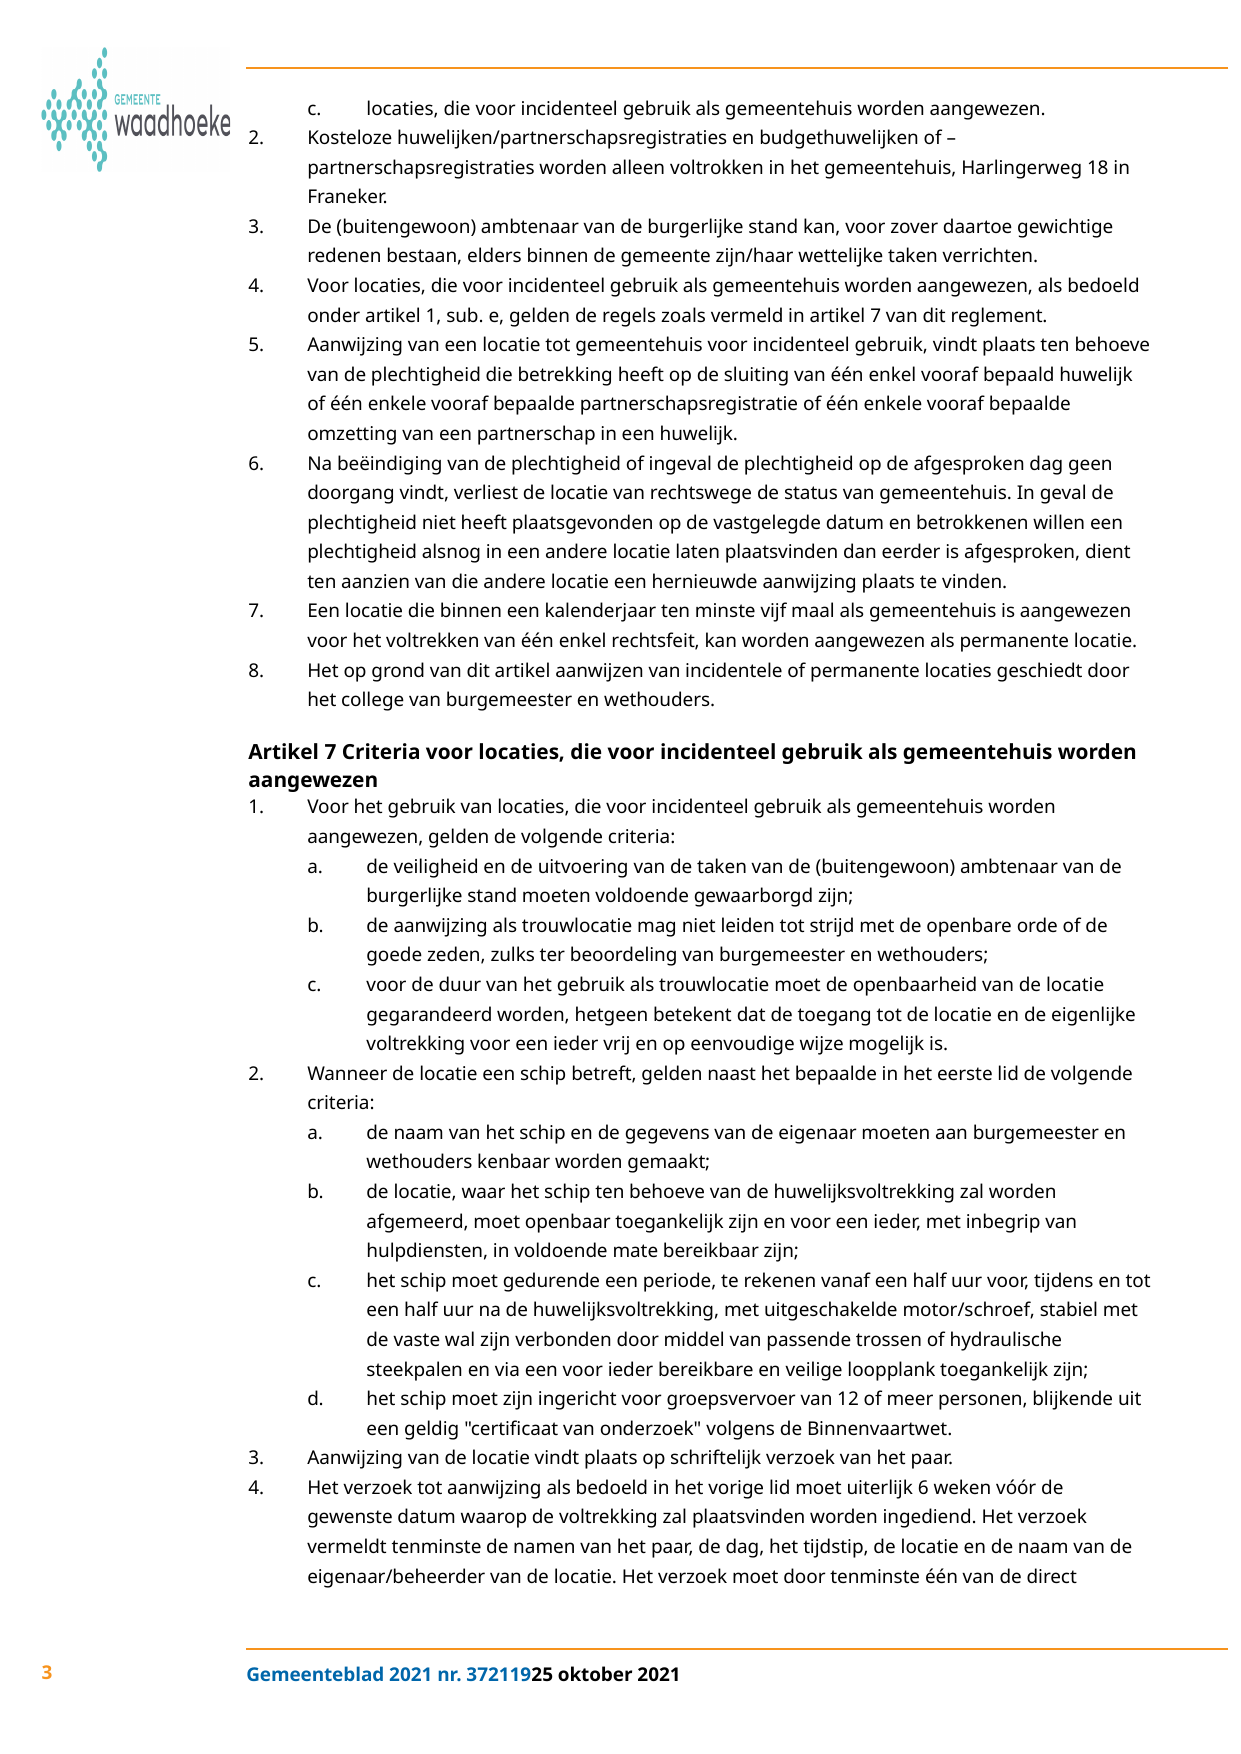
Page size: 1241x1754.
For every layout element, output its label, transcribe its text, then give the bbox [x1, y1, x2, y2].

list Een locatie die binnen een kalenderjaar ten minste vijf maal als gemeentehuis is aangewezen voor het voltrekken van één enkel rechtsfeit, kan worden aangewezen als permanente locatie. [248, 598, 1152, 653]
list Het verzoek tot aanwijzing als bedoeld in het vorige lid moet uiterlijk 6 weken vóór de gewenste datum waarop de voltrekking zal plaatsvinden worden ingediend. Het verzoek vermeldt tenminste de namen van het paar, de dag, het tijdstip, de locatie en de naam van de eigenaar/beheerder van de locatie. Het verzoek moet door tenminste één van de direct [248, 1474, 1152, 1589]
list Voor het gebruik van locaties, die voor incidenteel gebruik als gemeentehuis worden aangewezen, gelden de volgende criteria: [248, 794, 1152, 849]
list het schip moet gedurende een periode, te rekenen vanaf een half uur voor, tijdens en tot een half uur na de huwelijksvoltrekking, met uitgeschakelde motor/schroef, stabiel met de vaste wal zijn verbonden door middel van passende trossen of hydraulische steekpalen en via een voor ieder bereikbare en veilige loopplank toegankelijk zijn; [307, 1267, 1152, 1382]
list voor de duur van het gebruik als trouwlocatie moet de openbaarheid van de locatie gegarandeerd worden, hetgeen betekent dat de toegang tot de locatie en de eigenlijke voltrekking voor een ieder vrij en op eenvoudige wijze mogelijk is. [307, 971, 1152, 1056]
list Voor locaties, die voor incidenteel gebruik als gemeentehuis worden aangewezen, als bedoeld onder artikel 1, sub. e, gelden de regels zoals vermeld in artikel 7 van dit reglement. [248, 272, 1152, 328]
list de veiligheid en de uitvoering van de taken van de (buitengewoon) ambtenaar van de burgerlijke stand moeten voldoende gewaarborgd zijn; [307, 853, 1152, 908]
list de locatie, waar het schip ten behoeve van de huwelijksvoltrekking zal worden afgemeerd, moet openbaar toegankelijk zijn en voor een ieder, met inbegrip van hulpdiensten, in voldoende mate bereikbaar zijn; [307, 1178, 1152, 1263]
list locaties, die voor incidenteel gebruik als gemeentehuis worden aangewezen. [307, 95, 1152, 121]
list de aanwijzing als trouwlocatie mag niet leiden tot strijd met de openbare orde of de goede zeden, zulks ter beoordeling van burgemeester en wethouders; [307, 912, 1152, 967]
list Het op grond van dit artikel aanwijzen van incidentele of permanente locaties geschiedt door het college van burgemeester en wethouders. [248, 657, 1152, 712]
list Aanwijzing van een locatie tot gemeentehuis voor incidenteel gebruik, vindt plaats ten behoeve van de plechtigheid die betrekking heeft op de sluiting van één enkel vooraf bepaald huwelijk of één enkele vooraf bepaalde partnerschapsregistratie of één enkele vooraf bepaalde omzetting van een partnerschap in een huwelijk. [248, 331, 1152, 446]
list De (buitengewoon) ambtenaar van de burgerlijke stand kan, voor zover daartoe gewichtige redenen bestaan, elders binnen de gemeente zijn/haar wettelijke taken verrichten. [248, 213, 1152, 268]
list de naam van het schip en de gegevens van de eigenaar moeten aan burgemeester en wethouders kenbaar worden gemaakt; [307, 1119, 1152, 1174]
list Aanwijzing van de locatie vindt plaats op schriftelijk verzoek van het paar. [248, 1444, 1152, 1470]
picture [41, 47, 231, 172]
list Na beëindiging van de plechtigheid of ingeval de plechtigheid op de afgesproken dag geen doorgang vindt, verliest de locatie van rechtswege de status van gemeentehuis. In geval de plechtigheid niet heeft plaatsgevonden op de vastgelegde datum en betrokkenen willen een plechtigheid alsnog in een andere locatie laten plaatsvinden dan eerder is afgesproken, dient ten aanzien van die andere locatie een hernieuwde aanwijzing plaats te vinden. [248, 450, 1152, 594]
list Kosteloze huwelijken/partnerschapsregistraties en budgethuwelijken of –partnerschapsregistraties worden alleen voltrokken in het gemeentehuis, Harlingerweg 18 in Franeker. [248, 124, 1152, 209]
list Wanneer de locatie een schip betreft, gelden naast het bepaalde in het eerste lid de volgende criteria: [248, 1060, 1152, 1115]
list het schip moet zijn ingericht voor groepsvervoer van 12 of meer personen, blijkende uit een geldig "certificaat van onderzoek" volgens de Binnenvaartwet. [307, 1385, 1152, 1441]
text Artikel 7 Criteria voor locaties, die voor incidenteel gebruik als gemeentehuis worden aangewezen [248, 737, 1152, 794]
